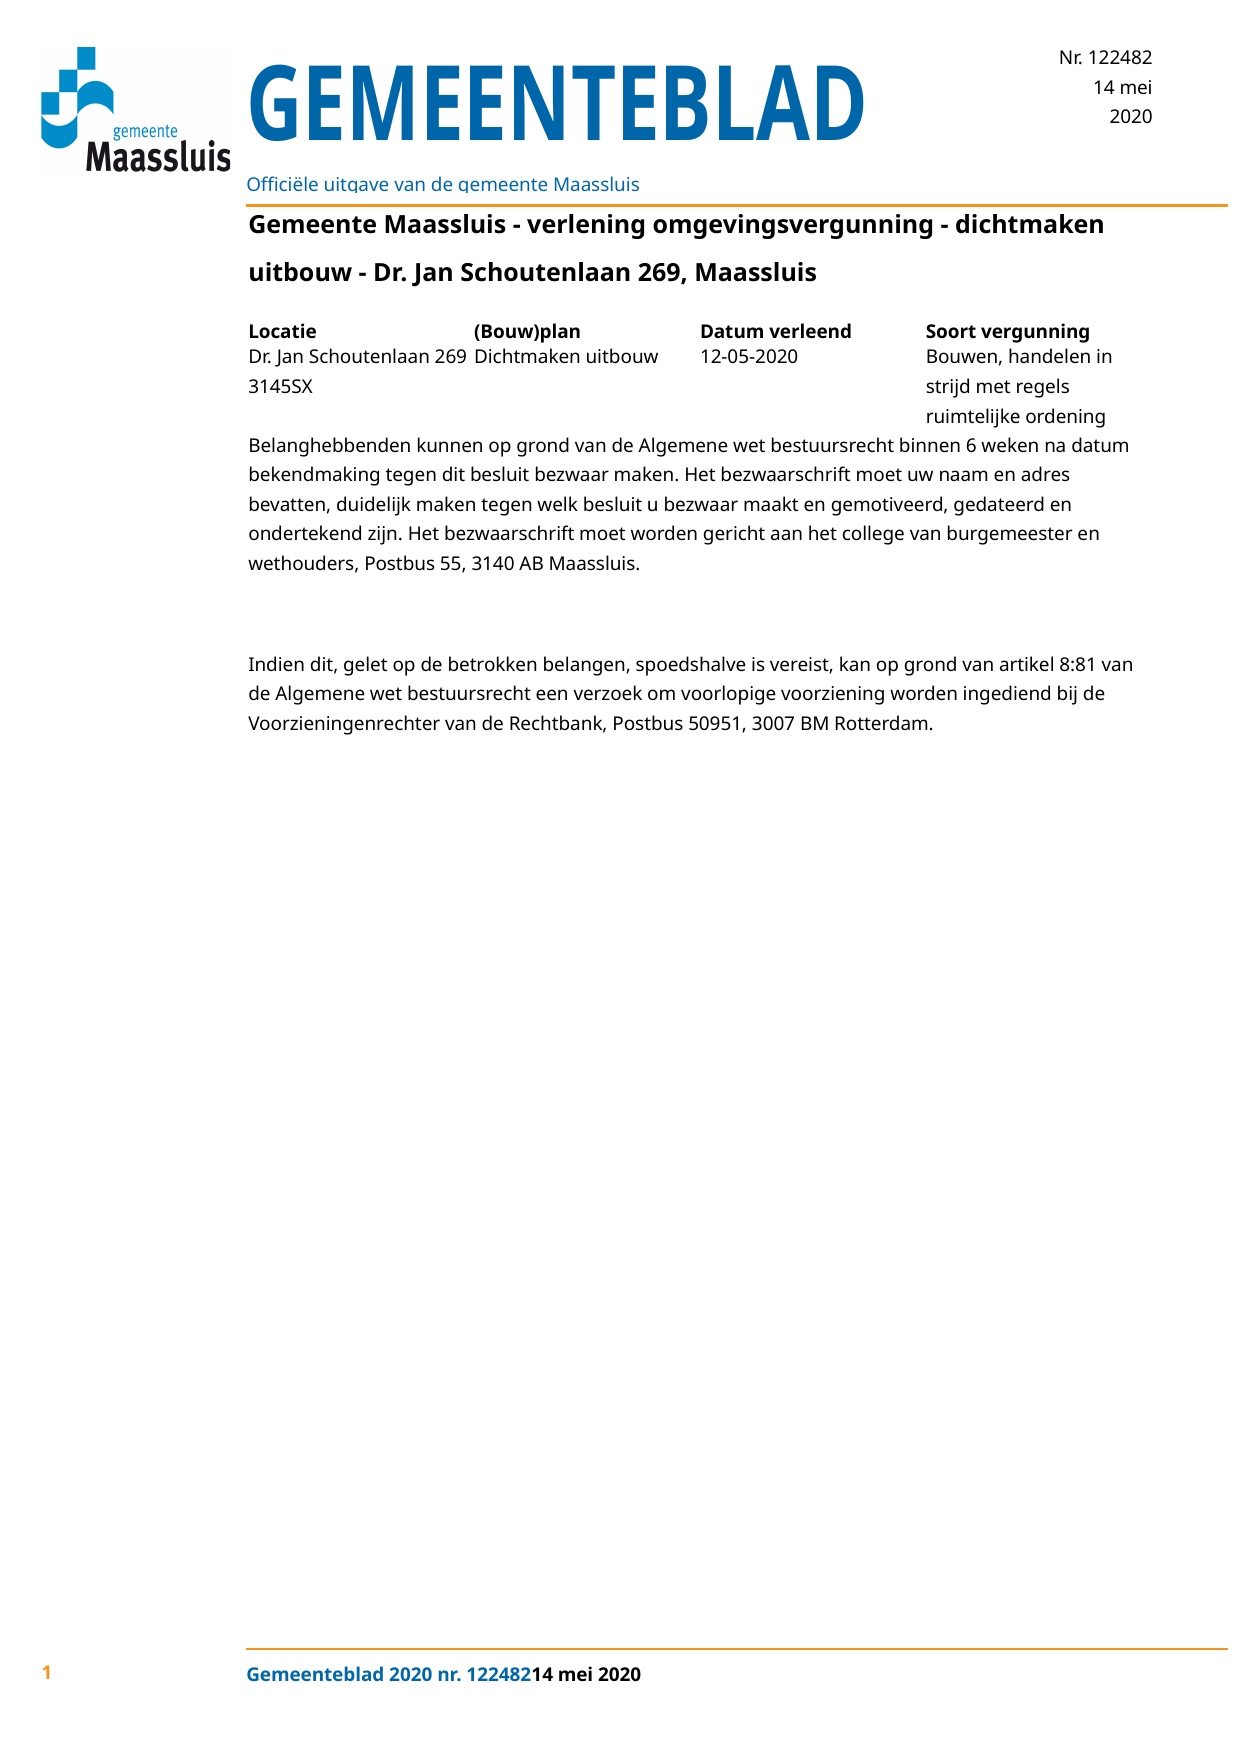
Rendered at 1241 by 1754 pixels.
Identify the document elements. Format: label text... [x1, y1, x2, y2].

table_header Locatie [248, 318, 474, 344]
text Belanghebbenden kunnen op grond van de Algemene wet bestuursrecht binnen 6 weken na datum bekendmaking tegen dit besluit bezwaar maken. Het bezwaarschrift moet uw naam en adres bevatten, duidelijk maken tegen welk besluit u bezwaar maakt en gemotiveerd, gedateerd en ondertekend zijn. Het bezwaarschrift moet worden gericht aan het college van burgemeester en wethouders, Postbus 55, 3140 AB Maassluis. [248, 432, 1152, 576]
text Gemeente Maassluis - verlening omgevingsvergunning - dichtmaken uitbouw - Dr. Jan Schoutenlaan 269, Maassluis [248, 207, 1152, 288]
picture [41, 47, 77, 92]
table_cell Dichtmaken uitbouw [474, 344, 700, 429]
table_header Datum verleend [700, 318, 926, 344]
table_header (Bouw)plan [474, 318, 700, 344]
picture [41, 47, 231, 172]
table_cell Dr. Jan Schoutenlaan 269 3145SX [248, 344, 474, 429]
text Indien dit, gelet op de betrokken belangen, spoedshalve is vereist, kan op grond van artikel 8:81 van de Algemene wet bestuursrecht een verzoek om voorlopige voorziening worden ingediend bij de Voorzieningenrechter van de Rechtbank, Postbus 50951, 3007 BM Rotterdam. [248, 651, 1152, 736]
table_cell 12-05-2020 [700, 344, 926, 429]
table_header Soort vergunning [926, 318, 1152, 344]
table_cell Bouwen, handelen in strijd met regels ruimtelijke ordening [926, 344, 1152, 429]
